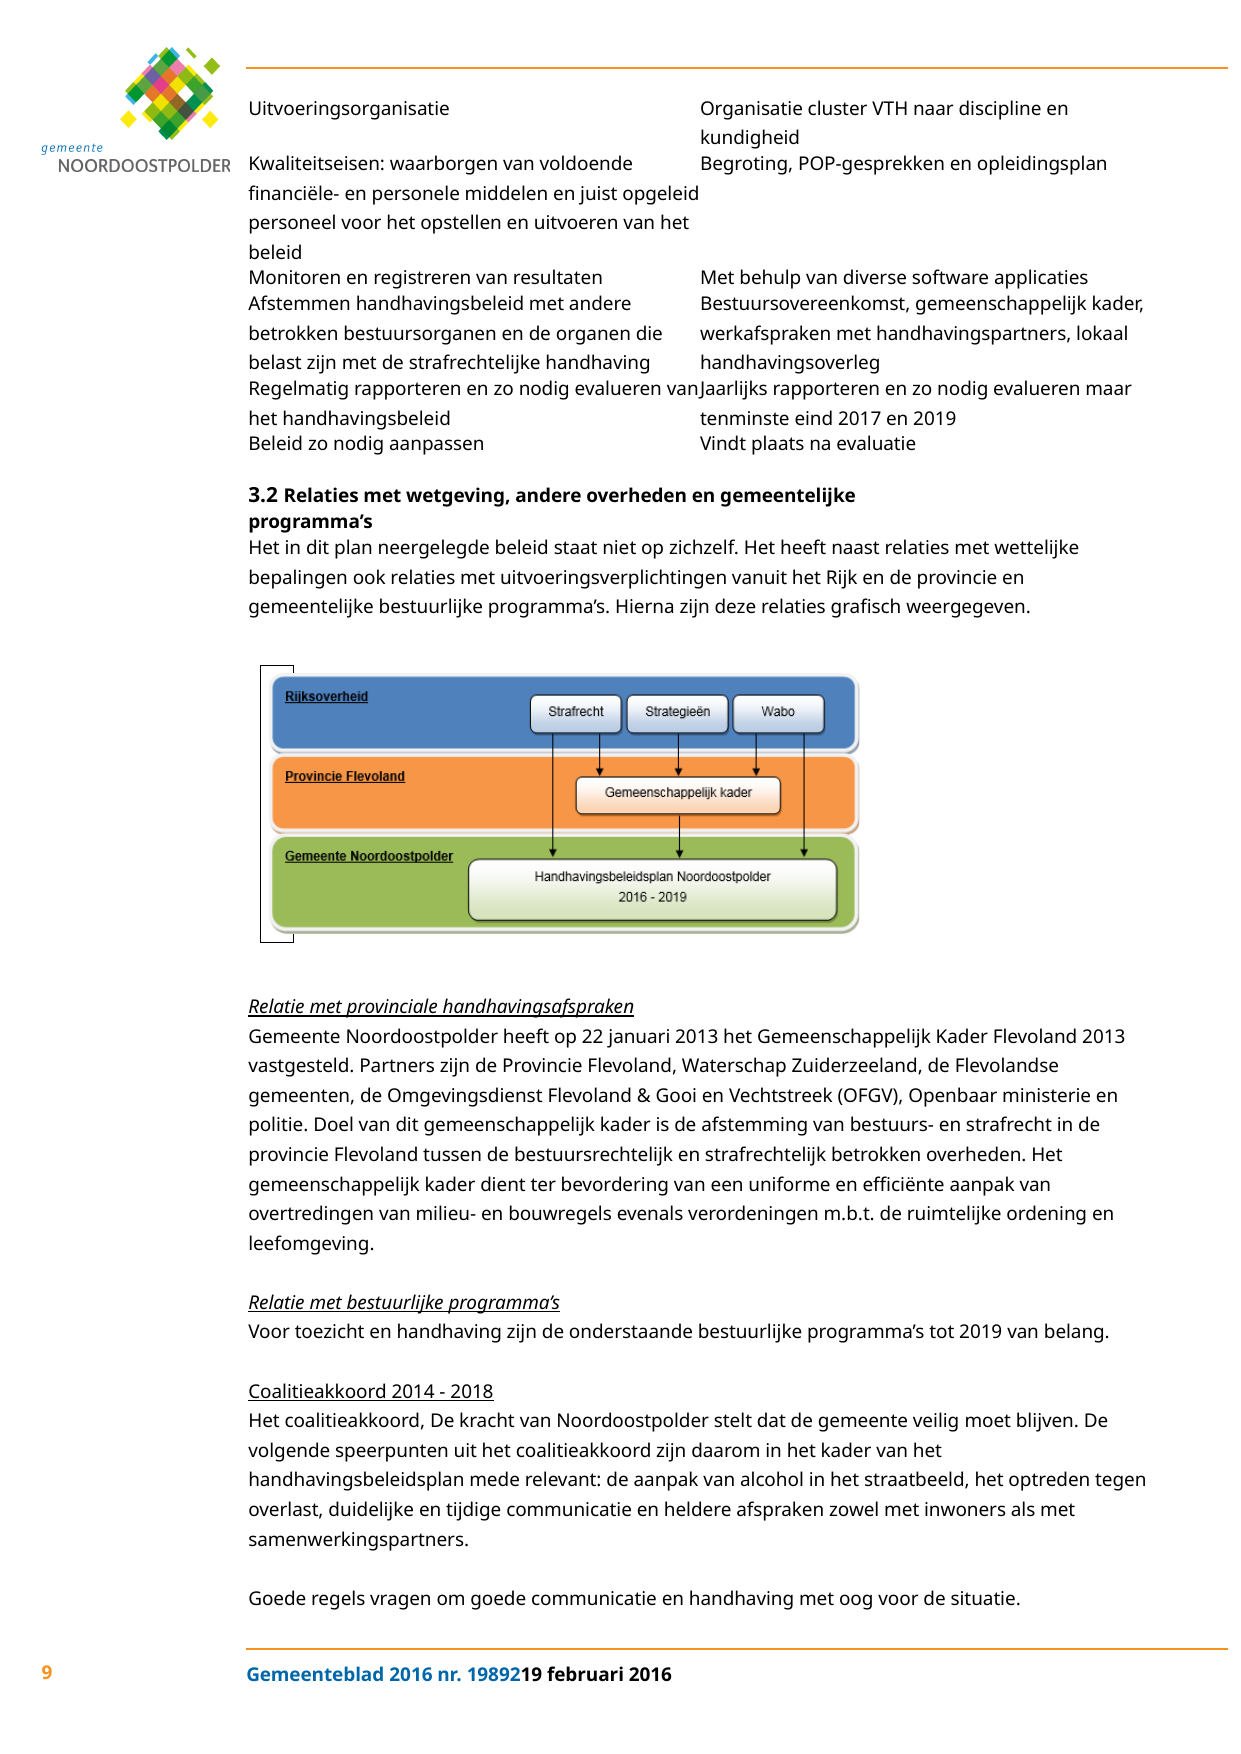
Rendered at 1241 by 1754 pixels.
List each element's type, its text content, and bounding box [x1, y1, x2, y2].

table_cell Afstemmen handhavingsbeleid met andere betrokken bestuursorganen en de organen die belast zijn met de strafrechtelijke handhaving [248, 290, 700, 375]
text Het in dit plan neergelegde beleid staat niet op zichzelf. Het heeft naast relaties met wettelijke bepalingen ook relaties met uitvoeringsverplichtingen vanuit het Rijk en de provincie en gemeentelijke bestuurlijke programma’s. Hierna zijn deze relaties grafisch weergegeven. [248, 534, 1152, 619]
text programma’s [248, 509, 1152, 534]
table_cell Met behulp van diverse software applicaties [700, 265, 1152, 290]
table_cell Kwaliteitseisen: waarborgen van voldoende financiële- en personele middelen en juist opgeleid personeel voor het opstellen en uitvoeren van het beleid [248, 150, 700, 264]
text 3.2 Relaties met wetgeving, andere overheden en gemeentelijke [248, 480, 1152, 509]
picture [268, 673, 860, 934]
table_cell Uitvoeringsorganisatie [248, 95, 700, 150]
text Gemeente Noordoostpolder heeft op 22 januari 2013 het Gemeenschappelijk Kader Flevoland 2013 vastgesteld. Partners zijn de Provincie Flevoland, Waterschap Zuiderzeeland, de Flevolandse gemeenten, de Omgevingsdienst Flevoland & Gooi en Vechtstreek (OFGV), Openbaar ministerie en politie. Doel van dit gemeenschappelijk kader is de afstemming van bestuurs- en strafrecht in de provincie Flevoland tussen de bestuursrechtelijk en strafrechtelijk betrokken overheden. Het gemeenschappelijk kader dient ter bevordering van een uniforme en efficiënte aanpak van overtredingen van milieu- en bouwregels evenals verordeningen m.b.t. de ruimtelijke ordening en leefomgeving. [248, 1023, 1152, 1256]
text Voor toezicht en handhaving zijn de onderstaande bestuurlijke programma’s tot 2019 van belang. [248, 1319, 1152, 1344]
text Relatie met provinciale handhavingsafspraken [248, 993, 1152, 1019]
table_cell Beleid zo nodig aanpassen [248, 431, 700, 456]
text Coalitieakkoord 2014 - 2018 [248, 1378, 1152, 1404]
table_cell Jaarlijks rapporteren en zo nodig evalueren maar tenminste eind 2017 en 2019 [700, 375, 1152, 431]
table_cell Regelmatig rapporteren en zo nodig evalueren van het handhavingsbeleid [248, 375, 700, 431]
table_cell Begroting, POP-gesprekken en opleidingsplan [700, 150, 1152, 264]
text Het coalitieakkoord, De kracht van Noordoostpolder stelt dat de gemeente veilig moet blijven. De volgende speerpunten uit het coalitieakkoord zijn daarom in het kader van het handhavingsbeleidsplan mede relevant: de aanpak van alcohol in het straatbeeld, het optreden tegen overlast, duidelijke en tijdige communicatie en heldere afspraken zowel met inwoners als met samenwerkingspartners. [248, 1407, 1152, 1552]
table_cell Monitoren en registreren van resultaten [248, 265, 700, 290]
table_cell Vindt plaats na evaluatie [700, 431, 1152, 456]
picture [41, 47, 231, 172]
text Goede regels vragen om goede communicatie en handhaving met oog voor de situatie. [248, 1585, 1152, 1611]
table_cell Organisatie cluster VTH naar discipline en kundigheid [700, 95, 1152, 150]
table_cell Bestuursovereenkomst, gemeenschappelijk kader, werkafspraken met handhavingspartners, lokaal handhavingsoverleg [700, 290, 1152, 375]
text Relatie met bestuurlijke programma’s [248, 1289, 1152, 1315]
